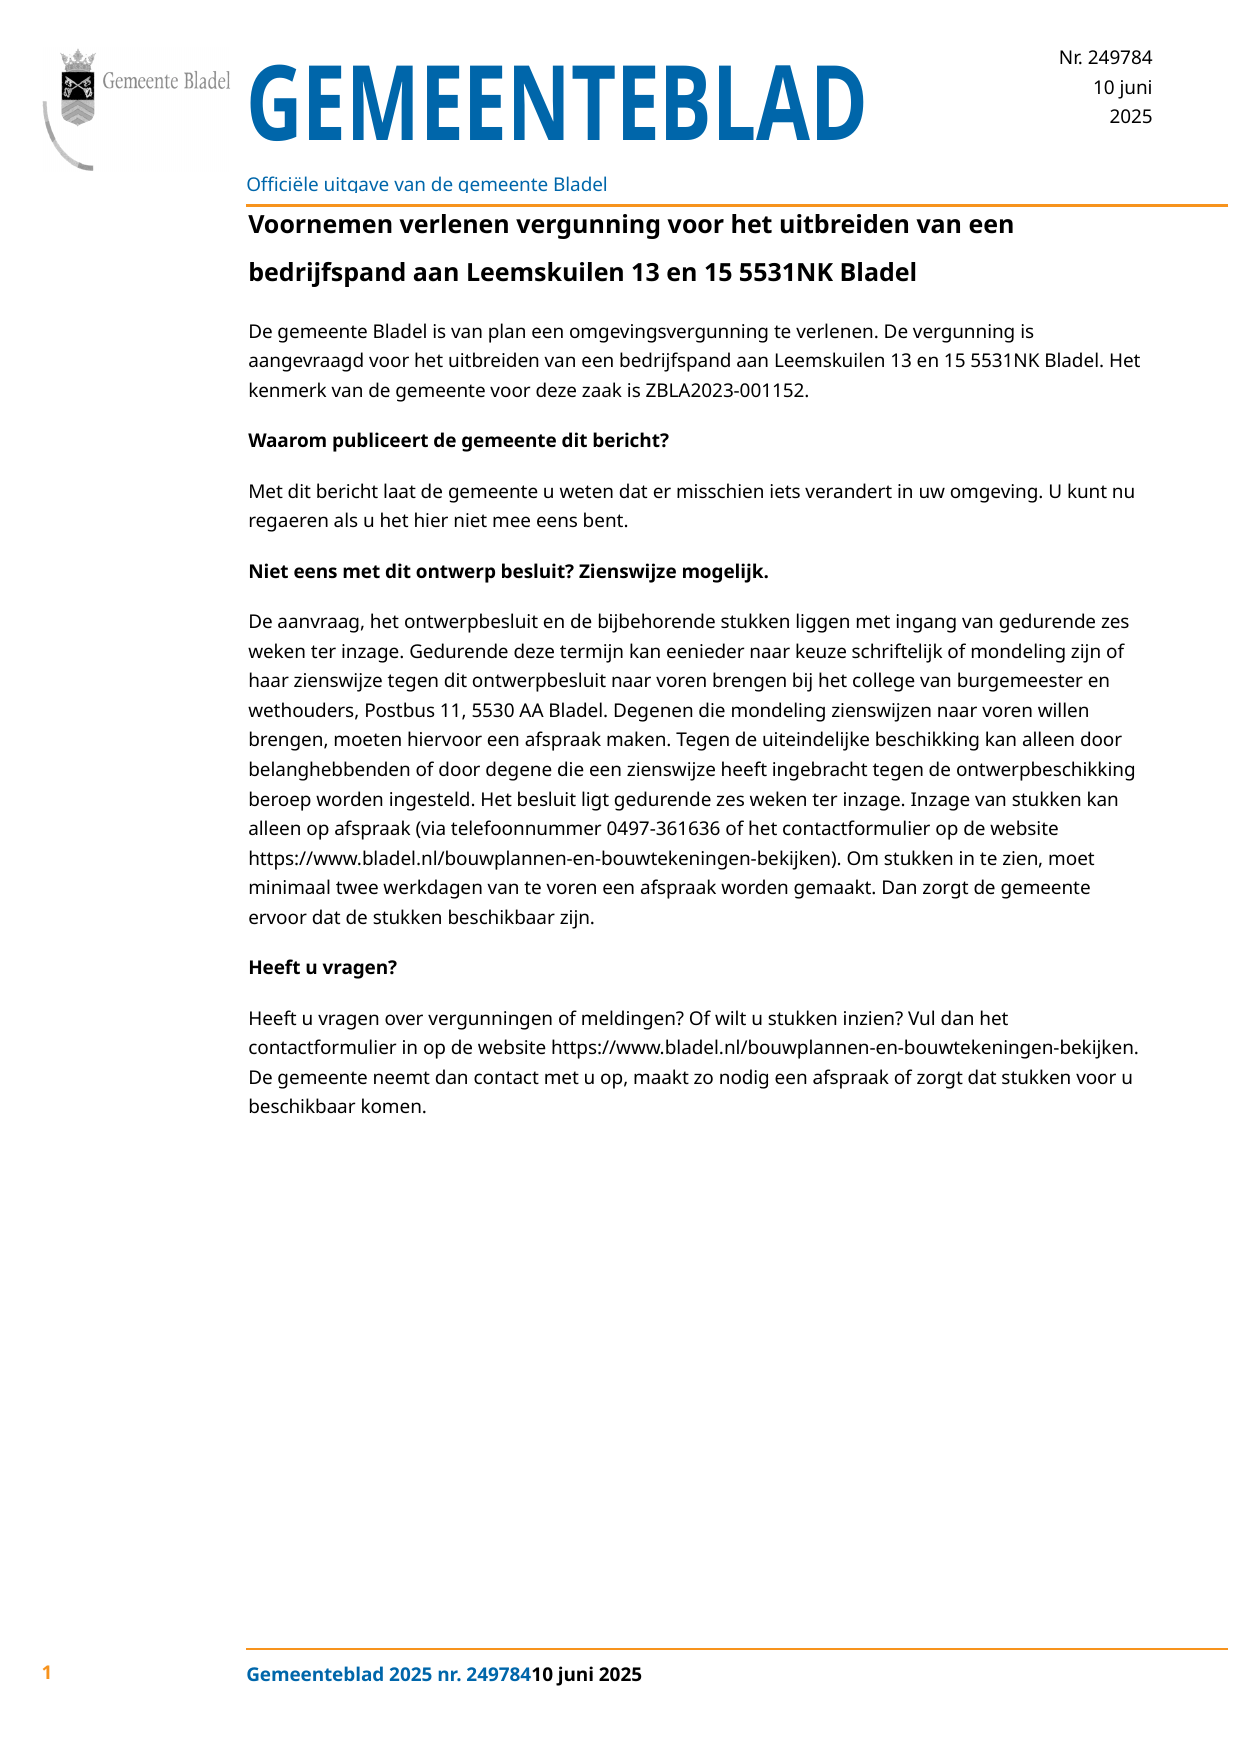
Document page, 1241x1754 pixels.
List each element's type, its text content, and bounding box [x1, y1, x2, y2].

text Met dit bericht laat de gemeente u weten dat er misschien iets verandert in uw omgeving. U kunt nu regaeren als u het hier niet mee eens bent. [248, 478, 1152, 533]
text Heeft u vragen? [248, 954, 1152, 980]
picture [41, 47, 231, 172]
text Heeft u vragen over vergunningen of meldingen? Of wilt u stukken inzien? Vul dan het contactformulier in op de website https://www.bladel.nl/bouwplannen-en-bouwtekeningen-bekijken. De gemeente neemt dan contact met u op, maakt zo nodig een afspraak of zorgt dat stukken voor u beschikbaar komen. [248, 1005, 1152, 1119]
text Waarom publiceert de gemeente dit bericht? [248, 427, 1152, 453]
text Voornemen verlenen vergunning voor het uitbreiden van een bedrijfspand aan Leemskuilen 13 en 15 5531NK Bladel [248, 207, 1152, 288]
text De gemeente Bladel is van plan een omgevingsvergunning te verlenen. De vergunning is aangevraagd voor het uitbreiden van een bedrijfspand aan Leemskuilen 13 en 15 5531NK Bladel. Het kenmerk van de gemeente voor deze zaak is ZBLA2023-001152. [248, 318, 1152, 403]
text Niet eens met dit ontwerp besluit? Zienswijze mogelijk. [248, 558, 1152, 584]
text De aanvraag, het ontwerpbesluit en de bijbehorende stukken liggen met ingang van gedurende zes weken ter inzage. Gedurende deze termijn kan eenieder naar keuze schriftelijk of mondeling zijn of haar zienswijze tegen dit ontwerpbesluit naar voren brengen bij het college van burgemeester en wethouders, Postbus 11, 5530 AA Bladel. Degenen die mondeling zienswijzen naar voren willen brengen, moeten hiervoor een afspraak maken. Tegen de uiteindelijke beschikking kan alleen door belanghebbenden of door degene die een zienswijze heeft ingebracht tegen de ontwerpbeschikking beroep worden ingesteld. Het besluit ligt gedurende zes weken ter inzage. Inzage van stukken kan alleen op afspraak (via telefoonnummer 0497-361636 of het contactformulier op de website https://www.bladel.nl/bouwplannen-en-bouwtekeningen-bekijken). Om stukken in te zien, moet minimaal twee werkdagen van te voren een afspraak worden gemaakt. Dan zorgt de gemeente ervoor dat de stukken beschikbaar zijn. [248, 608, 1152, 930]
